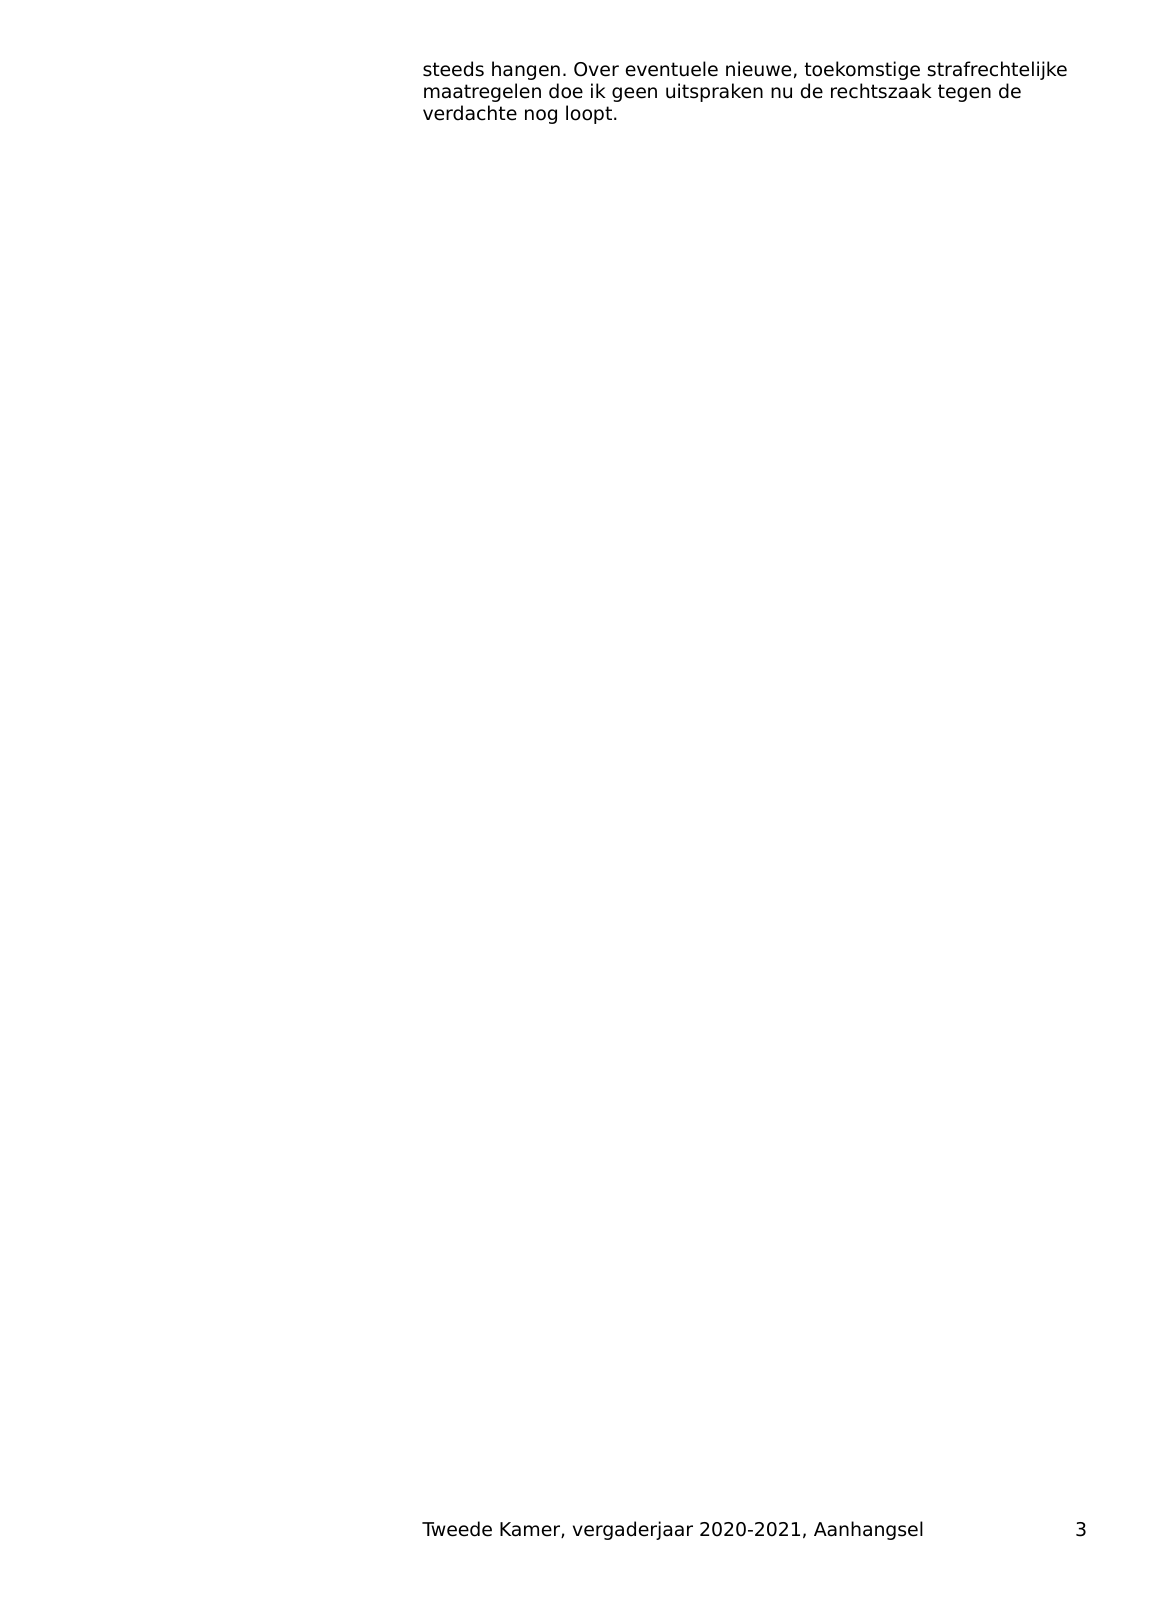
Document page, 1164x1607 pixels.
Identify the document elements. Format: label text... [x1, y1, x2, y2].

text steeds hangen. Over eventuele nieuwe, toekomstige strafrechtelijke maatregelen doe ik geen uitspraken nu de rechtszaak tegen de verdachte nog loopt. [422, 59, 1087, 125]
